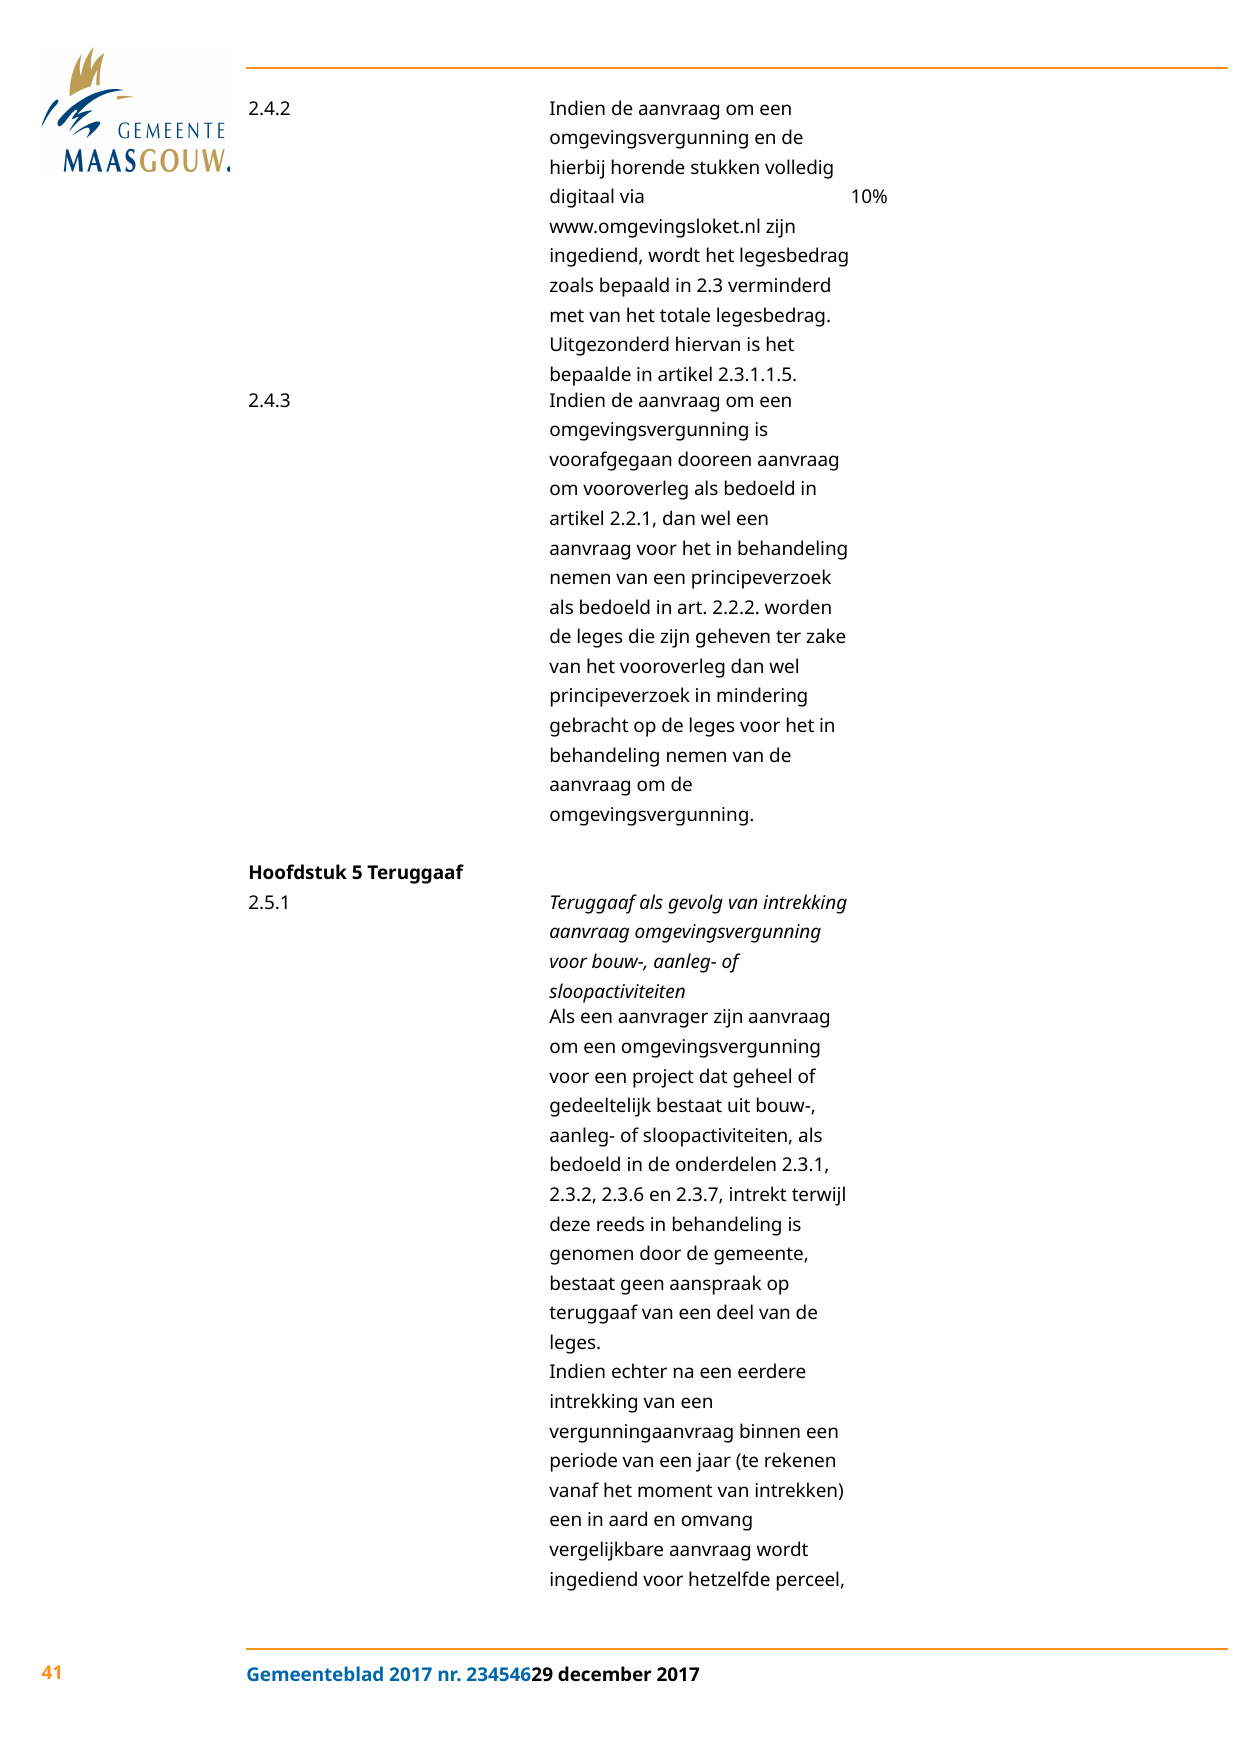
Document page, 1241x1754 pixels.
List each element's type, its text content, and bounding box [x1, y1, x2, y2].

table_cell [850, 1004, 1152, 1591]
table_cell Indien de aanvraag om een omgevingsvergunning is voorafgegaan dooreen aanvraag om vooroverleg als bedoeld in artikel 2.2.1, dan wel een aanvraag voor het in behandeling nemen van een principeverzoek als bedoeld in art. 2.2.2. worden de leges die zijn geheven ter zake van het vooroverleg dan wel principeverzoek in mindering gebracht op de leges voor het in behandeling nemen van de aanvraag om de omgevingsvergunning. [549, 387, 850, 827]
picture [41, 47, 231, 172]
table_header Teruggaaf als gevolg van intrekking aanvraag omgevingsvergunning voor bouw-, aanleg- of sloopactiviteiten [549, 889, 850, 1004]
table_header [850, 889, 1152, 1004]
table_cell [248, 1004, 549, 1591]
table_cell 2.4.2 [248, 95, 549, 387]
table_cell [850, 387, 1152, 827]
table_cell 2.4.3 [248, 387, 549, 827]
table_header 2.5.1 [248, 889, 549, 1004]
table_cell Als een aanvrager zijn aanvraag om een omgevingsvergunning voor een project dat geheel of gedeeltelijk bestaat uit bouw-, aanleg- of sloopactiviteiten, als bedoeld in de onderdelen 2.3.1, 2.3.2, 2.3.6 en 2.3.7, intrekt terwijl deze reeds in behandeling is genomen door de gemeente, bestaat geen aanspraak op teruggaaf van een deel van de leges. Indien echter na een eerdere intrekking van een vergunningaanvraag binnen een periode van een jaar (te rekenen vanaf het moment van intrekken) een in aard en omvang vergelijkbare aanvraag wordt ingediend voor hetzelfde perceel, [549, 1004, 850, 1591]
text Hoofdstuk 5 Teruggaaf [248, 859, 1152, 885]
table_cell 10% [850, 95, 1152, 387]
table_cell Indien de aanvraag om een omgevingsvergunning en de hierbij horende stukken volledig digitaal via www.omgevingsloket.nl zijn ingediend, wordt het legesbedrag zoals bepaald in 2.3 verminderd met van het totale legesbedrag. Uitgezonderd hiervan is het bepaalde in artikel 2.3.1.1.5. [549, 95, 850, 387]
